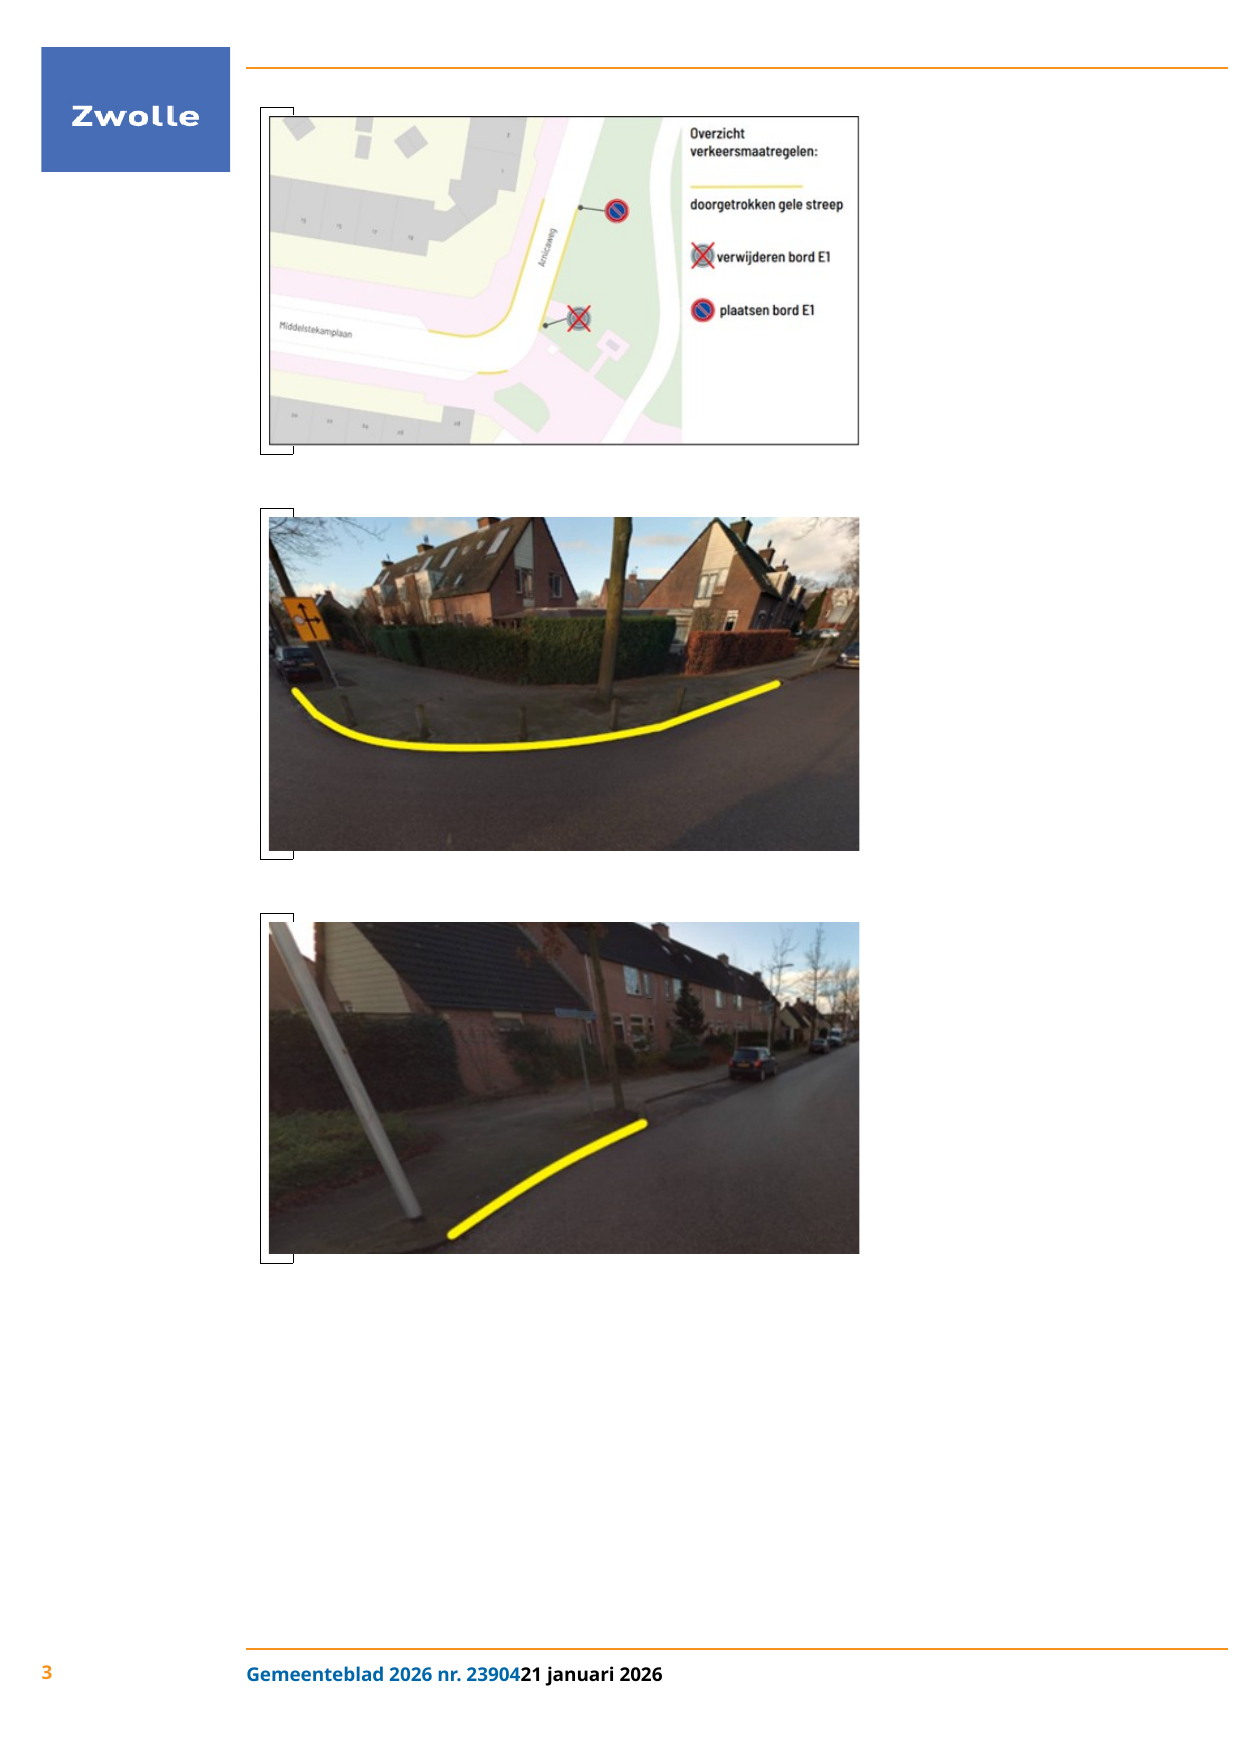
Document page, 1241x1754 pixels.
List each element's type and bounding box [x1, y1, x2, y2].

picture [268, 115, 860, 446]
picture [268, 517, 860, 851]
picture [268, 922, 860, 1254]
picture [41, 47, 231, 172]
